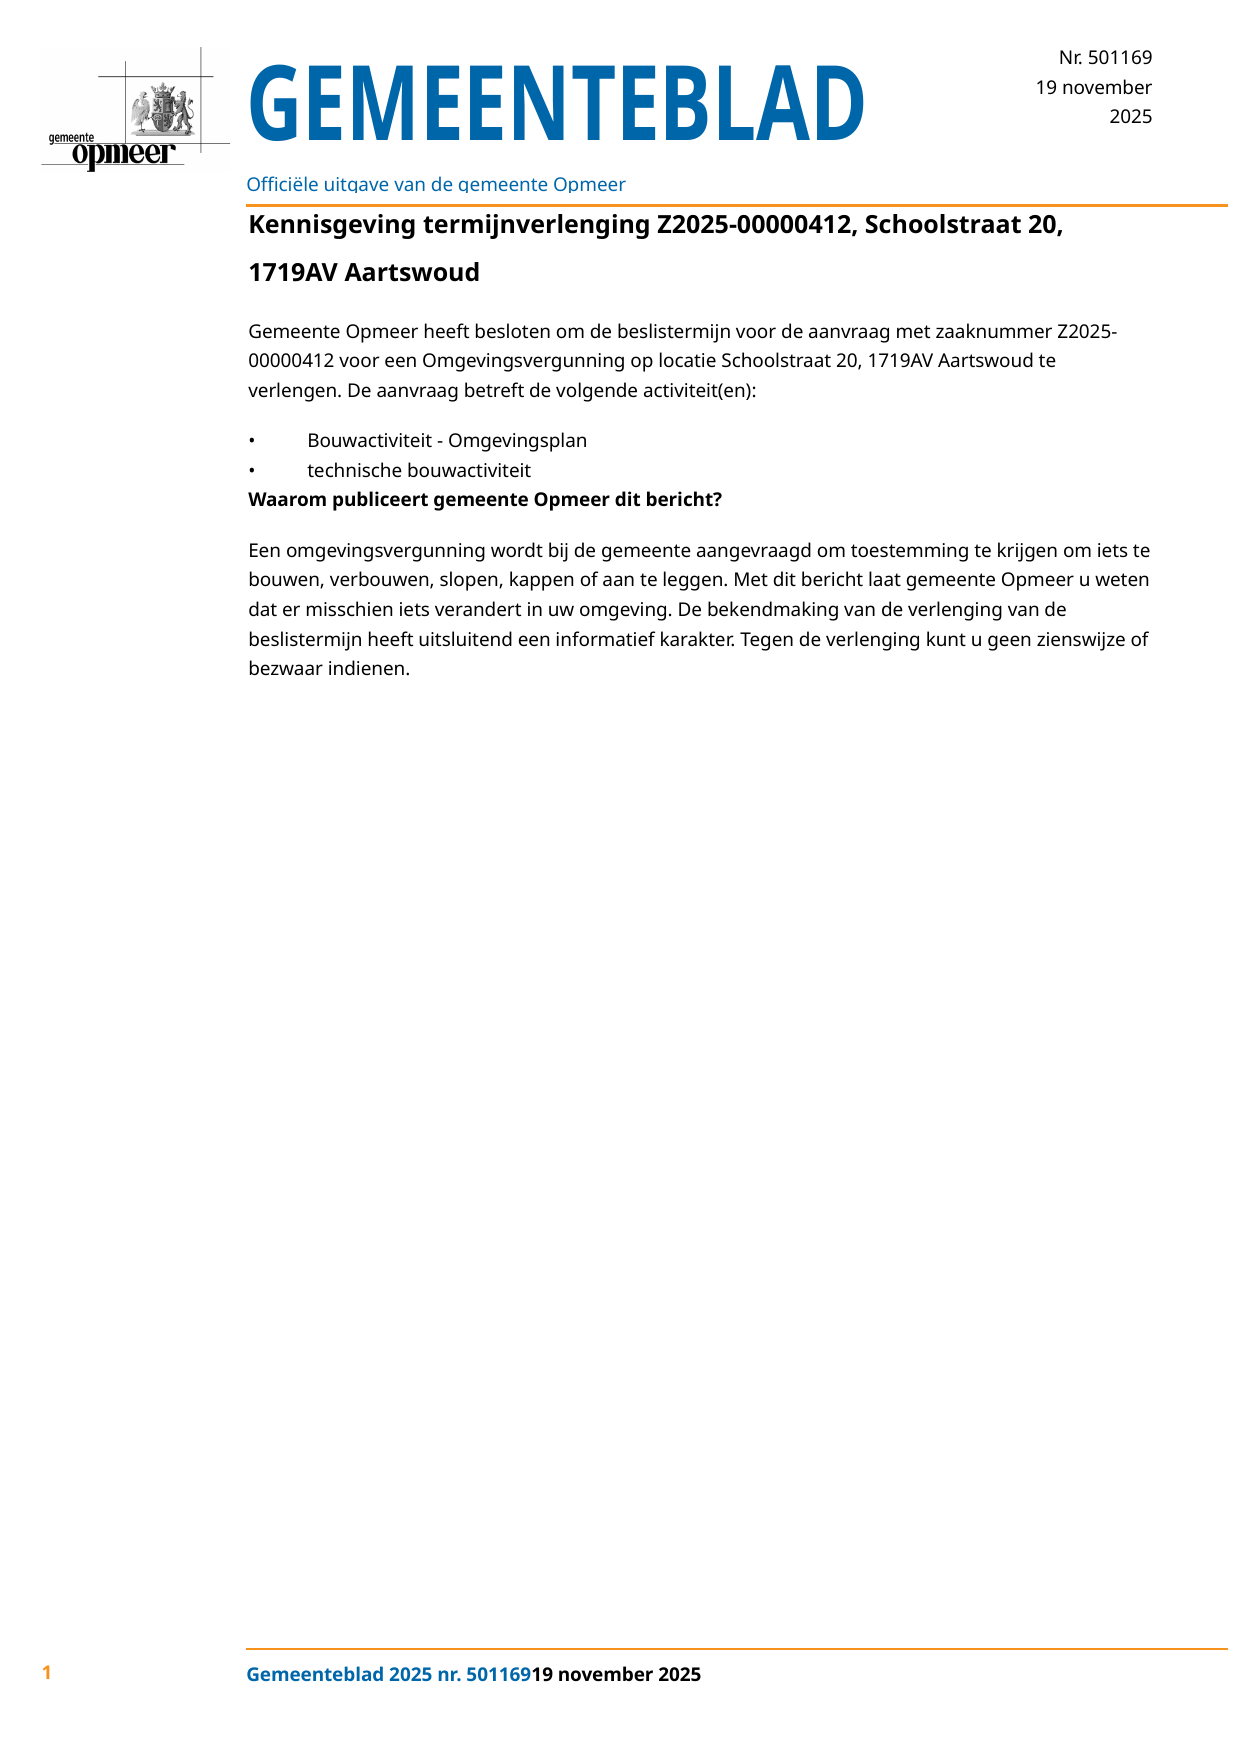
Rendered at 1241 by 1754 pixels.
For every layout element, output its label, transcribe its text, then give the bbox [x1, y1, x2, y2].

text Kennisgeving termijnverlenging Z2025-00000412, Schoolstraat 20, 1719AV Aartswoud [248, 207, 1152, 288]
picture [41, 47, 231, 172]
text Gemeente Opmeer heeft besloten om de beslistermijn voor de aanvraag met zaaknummer Z2025-00000412 voor een Omgevingsvergunning op locatie Schoolstraat 20, 1719AV Aartswoud te verlengen. De aanvraag betreft de volgende activiteit(en): [248, 318, 1152, 403]
text Waarom publiceert gemeente Opmeer dit bericht? [248, 487, 1152, 512]
list Bouwactiviteit - Omgevingsplan [248, 427, 1152, 453]
text Een omgevingsvergunning wordt bij de gemeente aangevraagd om toestemming te krijgen om iets te bouwen, verbouwen, slopen, kappen of aan te leggen. Met dit bericht laat gemeente Opmeer u weten dat er misschien iets verandert in uw omgeving. De bekendmaking van de verlenging van de beslistermijn heeft uitsluitend een informatief karakter. Tegen de verlenging kunt u geen zienswijze of bezwaar indienen. [248, 537, 1152, 681]
list technische bouwactiviteit [248, 457, 1152, 483]
